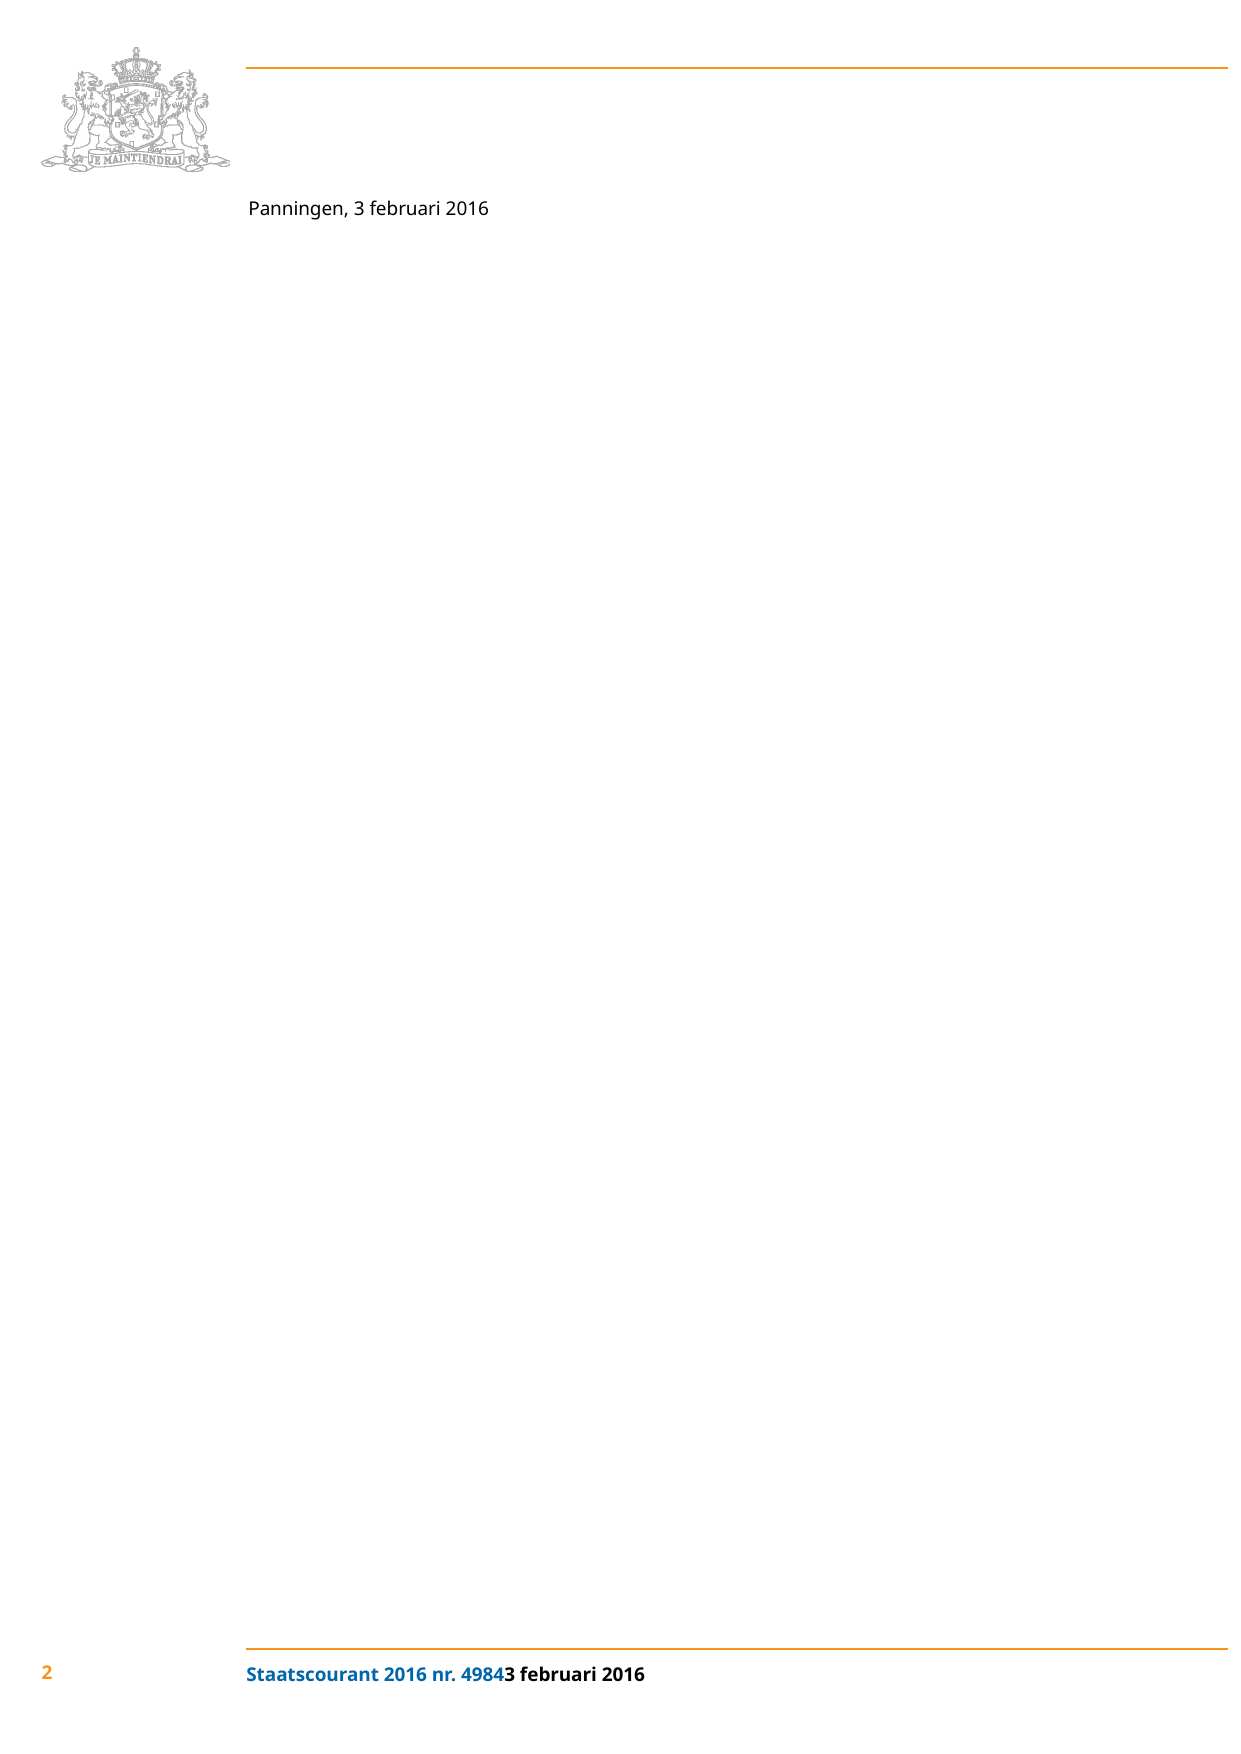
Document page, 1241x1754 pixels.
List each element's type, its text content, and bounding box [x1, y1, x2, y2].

text Panningen, 3 februari 2016 [248, 196, 1152, 221]
picture [41, 47, 231, 172]
